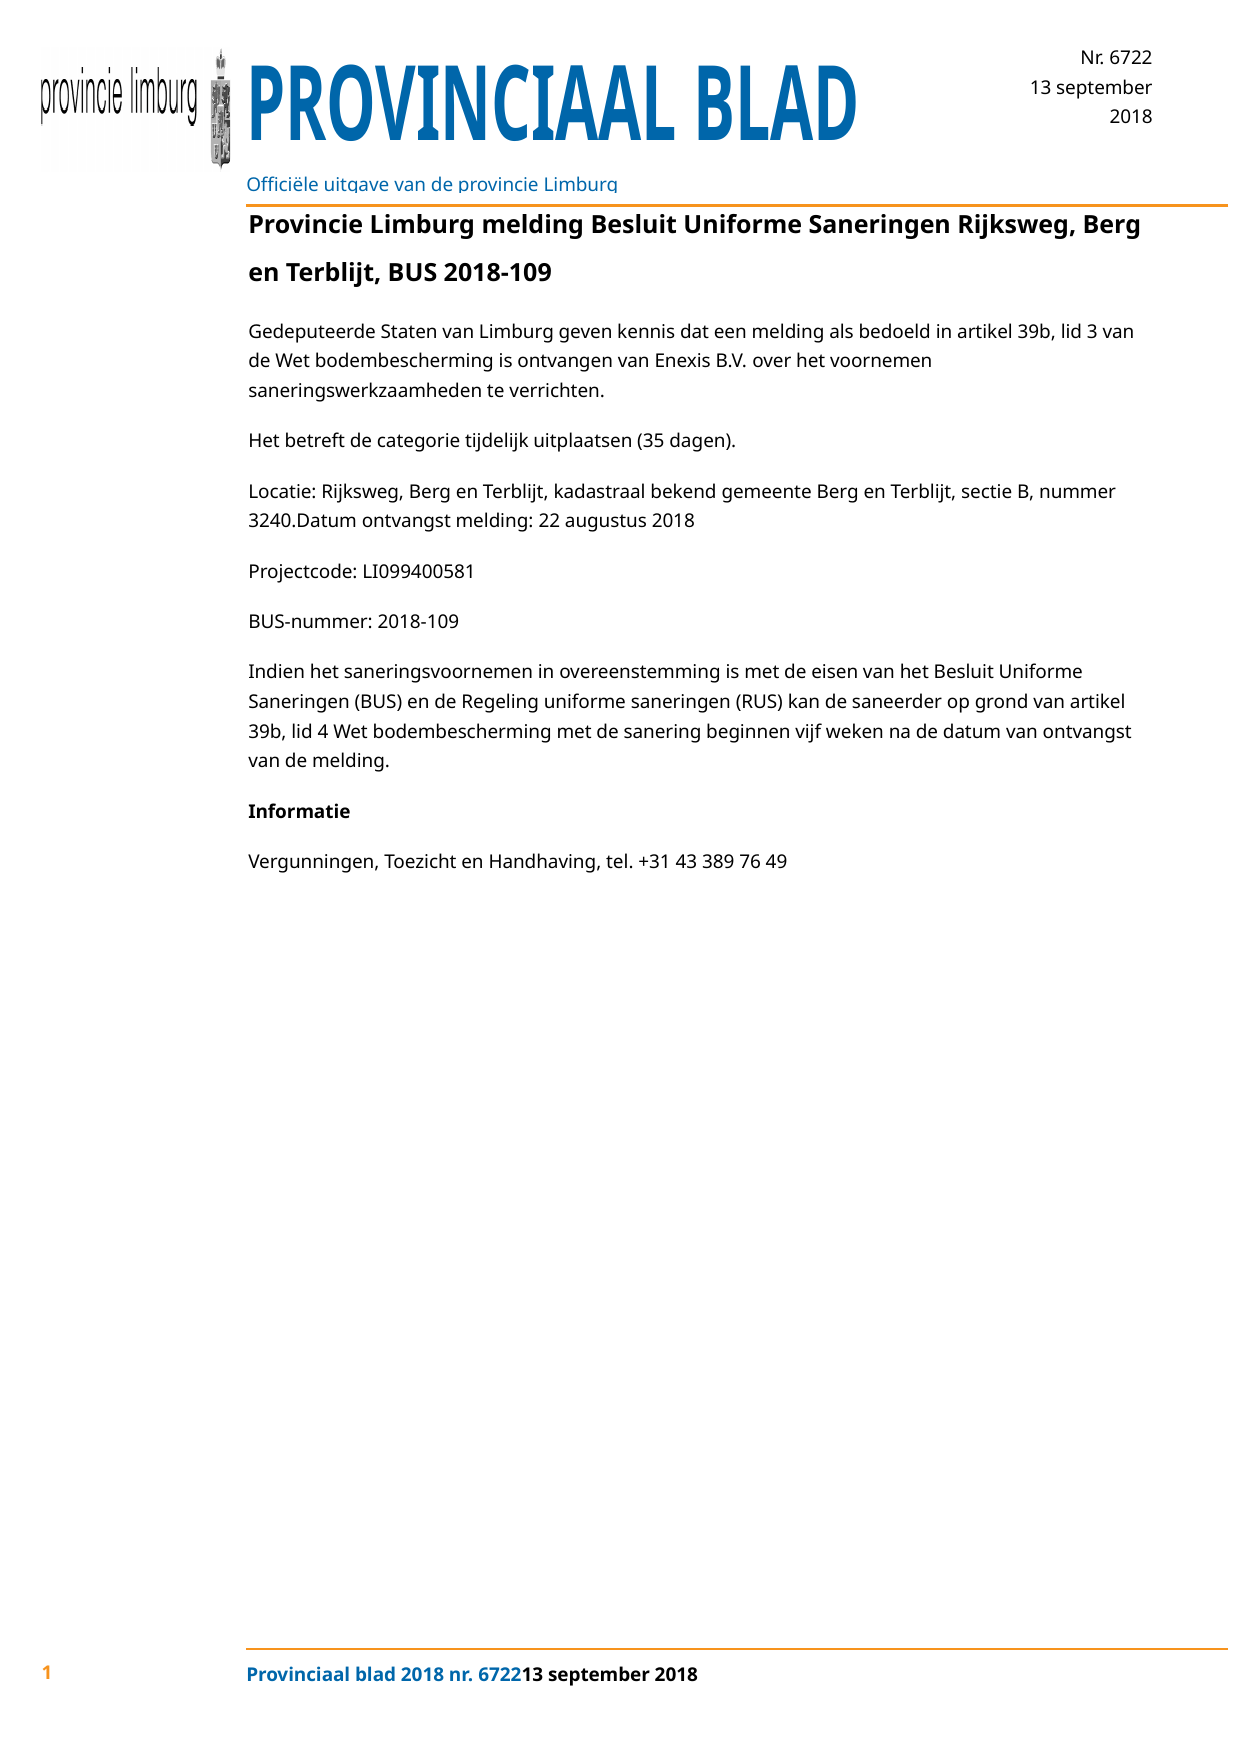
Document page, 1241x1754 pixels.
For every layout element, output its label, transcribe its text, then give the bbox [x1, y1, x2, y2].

text Provincie Limburg melding Besluit Uniforme Saneringen Rijksweg, Berg en Terblijt, BUS 2018-109 [248, 207, 1152, 288]
text Indien het saneringsvoornemen in overeenstemming is met de eisen van het Besluit Uniforme Saneringen (BUS) en de Regeling uniforme saneringen (RUS) kan de saneerder op grond van artikel 39b, lid 4 Wet bodembescherming met de sanering beginnen vijf weken na de datum van ontvangst van de melding. [248, 659, 1152, 773]
text BUS-nummer: 2018-109 [248, 608, 1152, 634]
text Projectcode: LI099400581 [248, 558, 1152, 584]
text Vergunningen, Toezicht en Handhaving, tel. +31 43 389 76 49 [248, 848, 1152, 874]
text Locatie: Rijksweg, Berg en Terblijt, kadastraal bekend gemeente Berg en Terblijt, sectie B, nummer 3240.Datum ontvangst melding: 22 augustus 2018 [248, 478, 1152, 533]
text Gedeputeerde Staten van Limburg geven kennis dat een melding als bedoeld in artikel 39b, lid 3 van de Wet bodembescherming is ontvangen van Enexis B.V. over het voornemen saneringswerkzaamheden te verrichten. [248, 318, 1152, 403]
text Informatie [248, 798, 1152, 824]
text Het betreft de categorie tijdelijk uitplaatsen (35 dagen). [248, 427, 1152, 453]
picture [41, 47, 231, 172]
